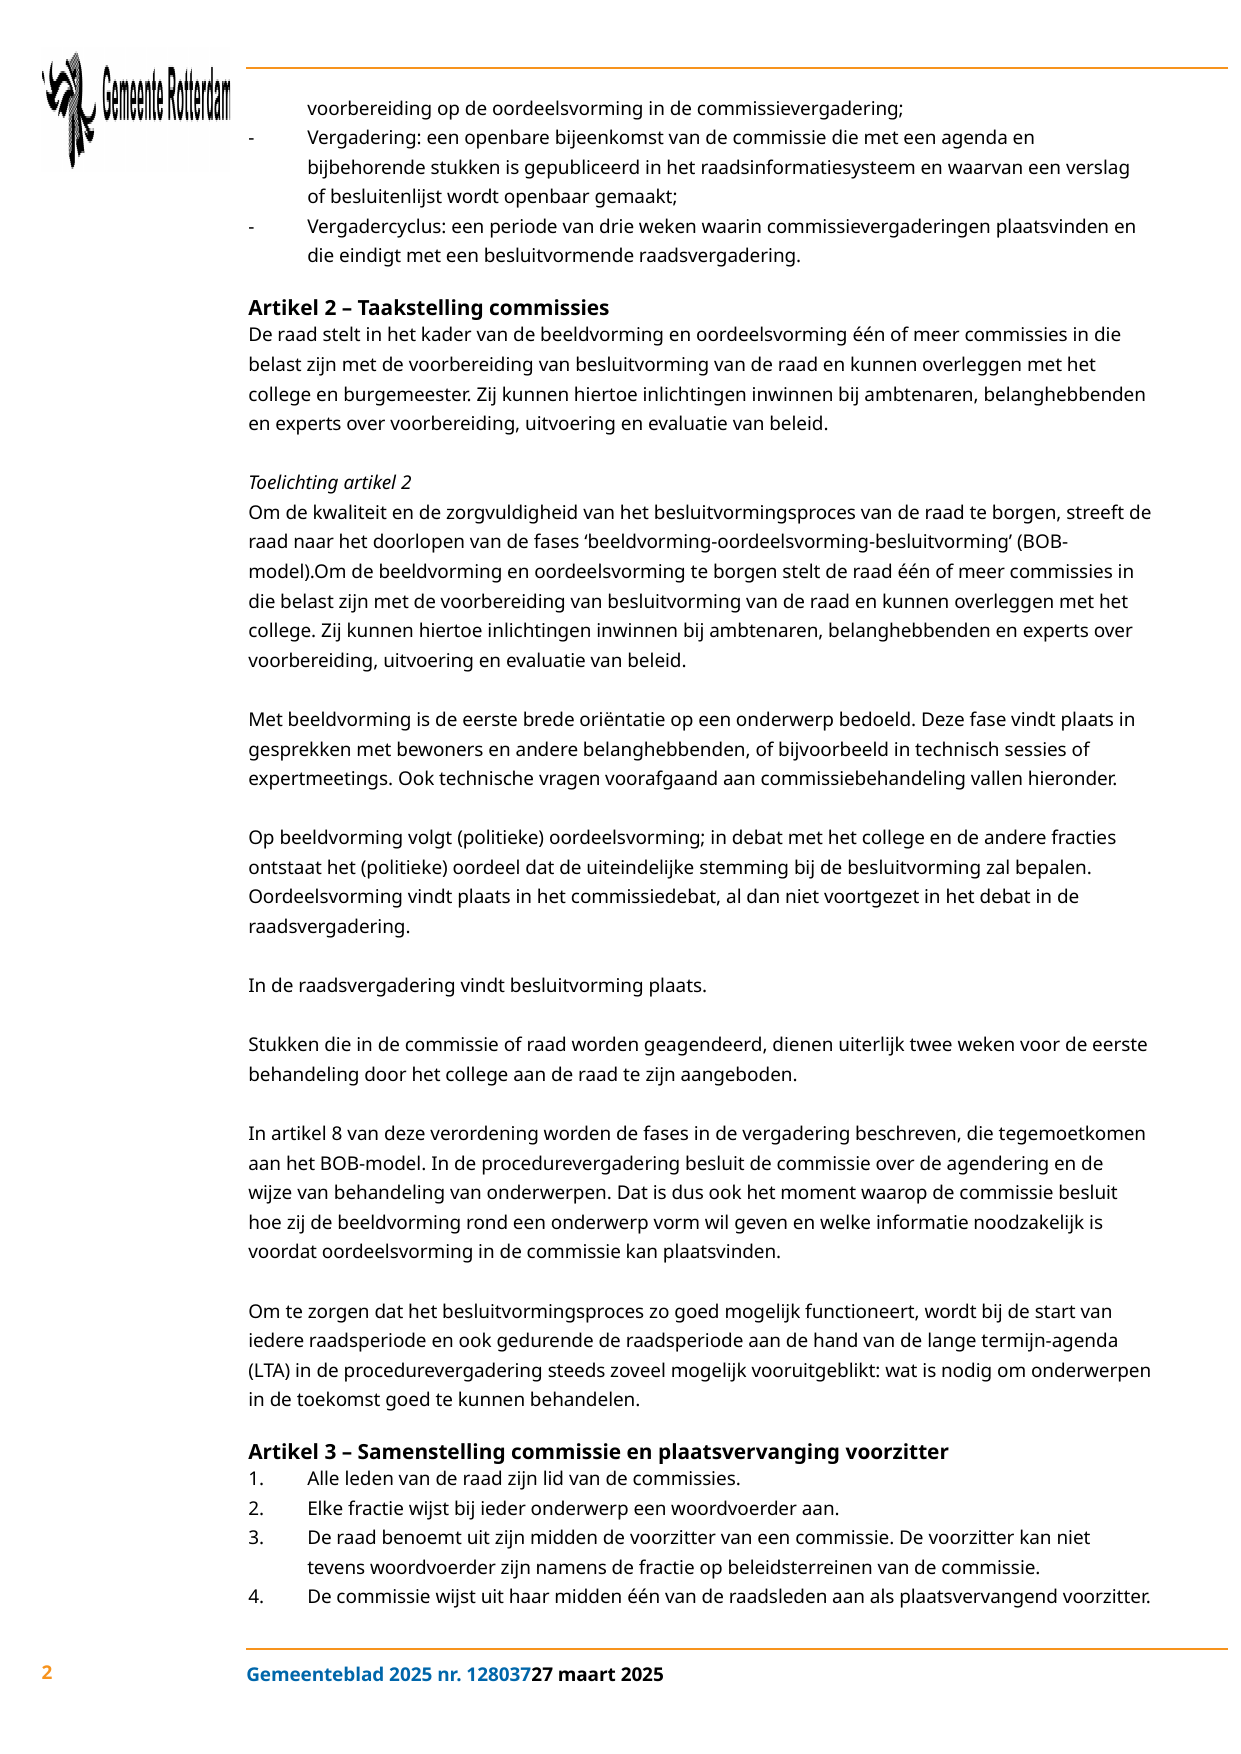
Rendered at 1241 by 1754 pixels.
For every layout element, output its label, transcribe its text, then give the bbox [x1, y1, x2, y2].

text De raad stelt in het kader van de beeldvorming en oordeelsvorming één of meer commissies in die belast zijn met de voorbereiding van besluitvorming van de raad en kunnen overleggen met het college en burgemeester. Zij kunnen hiertoe inlichtingen inwinnen bij ambtenaren, belanghebbenden en experts over voorbereiding, uitvoering en evaluatie van beleid. [248, 322, 1152, 436]
list Vergadercyclus: een periode van drie weken waarin commissievergaderingen plaatsvinden en die eindigt met een besluitvormende raadsvergadering. [248, 213, 1152, 268]
text In de raadsvergadering vindt besluitvorming plaats. [248, 972, 1152, 998]
text Om te zorgen dat het besluitvormingsproces zo goed mogelijk functioneert, wordt bij de start van iedere raadsperiode en ook gedurende de raadsperiode aan de hand van de lange termijn-agenda (LTA) in de procedurevergadering steeds zoveel mogelijk vooruitgeblikt: wat is nodig om onderwerpen in de toekomst goed te kunnen behandelen. [248, 1298, 1152, 1412]
text Om de kwaliteit en de zorgvuldigheid van het besluitvormingsproces van de raad te borgen, streeft de raad naar het doorlopen van de fases ‘beeldvorming-oordeelsvorming-besluitvorming’ (BOB-model).Om de beeldvorming en oordeelsvorming te borgen stelt de raad één of meer commissies in die belast zijn met de voorbereiding van besluitvorming van de raad en kunnen overleggen met het college. Zij kunnen hiertoe inlichtingen inwinnen bij ambtenaren, belanghebbenden en experts over voorbereiding, uitvoering en evaluatie van beleid. [248, 499, 1152, 673]
text Artikel 2 – Taakstelling commissies [248, 293, 1152, 322]
list Elke fractie wijst bij ieder onderwerp een woordvoerder aan. [248, 1495, 1152, 1521]
list voorbereiding op de oordeelsvorming in de commissievergadering; [248, 95, 1152, 121]
text Artikel 3 – Samenstelling commissie en plaatsvervanging voorzitter [248, 1437, 1152, 1465]
list De raad benoemt uit zijn midden de voorzitter van een commissie. De voorzitter kan niet tevens woordvoerder zijn namens de fractie op beleidsterreinen van de commissie. [248, 1524, 1152, 1580]
picture [41, 47, 231, 172]
text Stukken die in de commissie of raad worden geagendeerd, dienen uiterlijk twee weken voor de eerste behandeling door het college aan de raad te zijn aangeboden. [248, 1032, 1152, 1087]
text Op beeldvorming volgt (politieke) oordeelsvorming; in debat met het college en de andere fracties ontstaat het (politieke) oordeel dat de uiteindelijke stemming bij de besluitvorming zal bepalen. Oordeelsvorming vindt plaats in het commissiedebat, al dan niet voortgezet in het debat in de raadsvergadering. [248, 824, 1152, 939]
list Vergadering: een openbare bijeenkomst van de commissie die met een agenda en bijbehorende stukken is gepubliceerd in het raadsinformatiesysteem en waarvan een verslag of besluitenlijst wordt openbaar gemaakt; [248, 124, 1152, 209]
text In artikel 8 van deze verordening worden de fases in de vergadering beschreven, die tegemoetkomen aan het BOB-model. In de procedurevergadering besluit de commissie over de agendering en de wijze van behandeling van onderwerpen. Dat is dus ook het moment waarop de commissie besluit hoe zij de beeldvorming rond een onderwerp vorm wil geven en welke informatie noodzakelijk is voordat oordeelsvorming in de commissie kan plaatsvinden. [248, 1120, 1152, 1264]
text Toelichting artikel 2 [248, 469, 1152, 495]
list De commissie wijst uit haar midden één van de raadsleden aan als plaatsvervangend voorzitter. [248, 1584, 1152, 1609]
list Alle leden van de raad zijn lid van de commissies. [248, 1465, 1152, 1491]
text Met beeldvorming is de eerste brede oriëntatie op een onderwerp bedoeld. Deze fase vindt plaats in gesprekken met bewoners en andere belanghebbenden, of bijvoorbeeld in technisch sessies of expertmeetings. Ook technische vragen voorafgaand aan commissiebehandeling vallen hieronder. [248, 706, 1152, 791]
